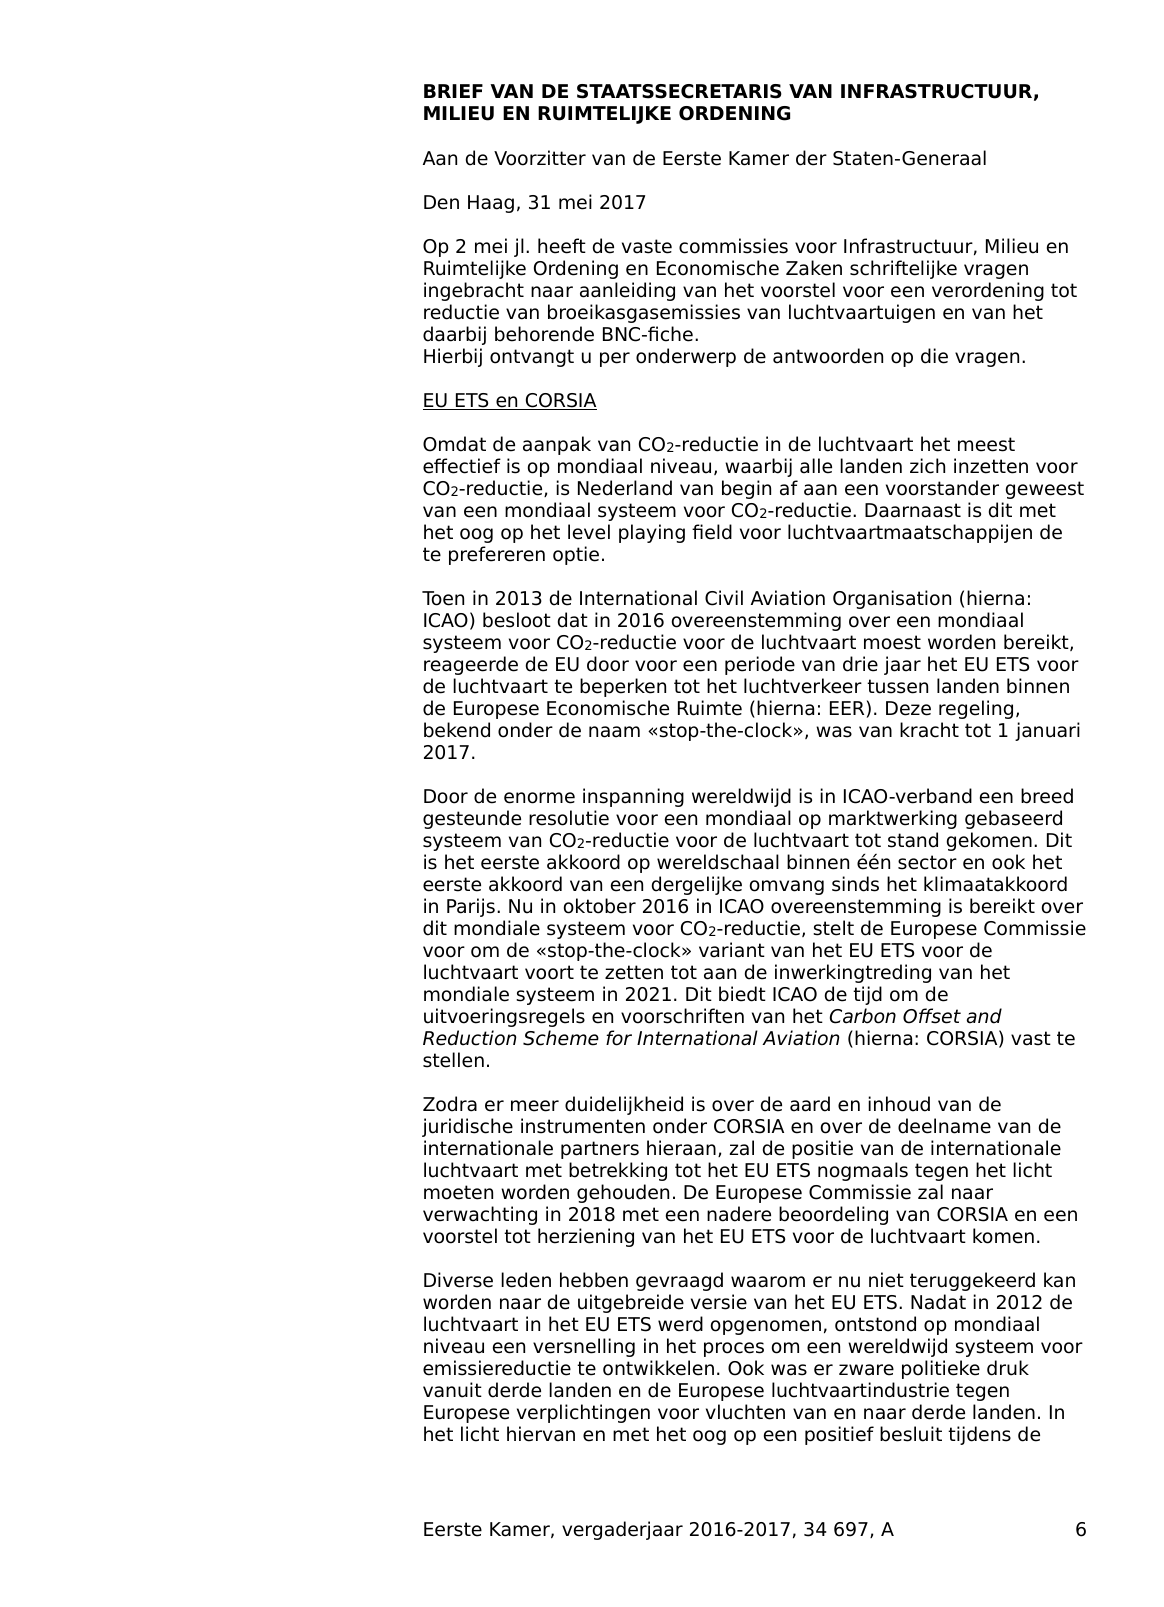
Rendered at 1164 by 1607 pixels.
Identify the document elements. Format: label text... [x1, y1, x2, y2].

subtitle EU ETS en CORSIA [422, 390, 1087, 412]
text Op 2 mei jl. heeft de vaste commissies voor Infrastructuur, Milieu en Ruimtelijke Ordening en Economische Zaken schriftelijke vragen ingebracht naar aanleiding van het voorstel voor een verordening tot reductie van broeikasgasemissies van luchtvaartuigen en van het daarbij behorende BNC-fiche. [422, 236, 1087, 346]
text Den Haag, 31 mei 2017 [422, 192, 1087, 213]
text Toen in 2013 de International Civil Aviation Organisation (hierna: ICAO) besloot dat in 2016 overeenstemming over een mondiaal systeem voor CO2-reductie voor de luchtvaart moest worden bereikt, reageerde de EU door voor een periode van drie jaar het EU ETS voor de luchtvaart te beperken tot het luchtverkeer tussen landen binnen de Europese Economische Ruimte (hierna: EER). Deze regeling, bekend onder de naam «stop-the-clock», was van kracht tot 1 januari 2017. [422, 588, 1087, 764]
text Aan de Voorzitter van de Eerste Kamer der Staten-Generaal [422, 147, 1087, 169]
text Omdat de aanpak van CO2-reductie in de luchtvaart het meest effectief is op mondiaal niveau, waarbij alle landen zich inzetten voor CO2-reductie, is Nederland van begin af aan een voorstander geweest van een mondiaal systeem voor CO2-reductie. Daarnaast is dit met het oog op het level playing field voor luchtvaartmaatschappijen de te prefereren optie. [422, 434, 1087, 566]
subtitle BRIEF VAN DE STAATSSECRETARIS VAN INFRASTRUCTUUR, MILIEU EN RUIMTELIJKE ORDENING [422, 81, 1087, 125]
text Zodra er meer duidelijkheid is over de aard en inhoud van de juridische instrumenten onder CORSIA en over de deelname van de internationale partners hieraan, zal de positie van de internationale luchtvaart met betrekking tot het EU ETS nogmaals tegen het licht moeten worden gehouden. De Europese Commissie zal naar verwachting in 2018 met een nadere beoordeling van CORSIA en een voorstel tot herziening van het EU ETS voor de luchtvaart komen. [422, 1094, 1087, 1248]
text Door de enorme inspanning wereldwijd is in ICAO-verband een breed gesteunde resolutie voor een mondiaal op marktwerking gebaseerd systeem van CO2-reductie voor de luchtvaart tot stand gekomen. Dit is het eerste akkoord op wereldschaal binnen één sector en ook het eerste akkoord van een dergelijke omvang sinds het klimaatakkoord in Parijs. Nu in oktober 2016 in ICAO overeenstemming is bereikt over dit mondiale systeem voor CO2-reductie, stelt de Europese Commissie voor om de «stop-the-clock» variant van het EU ETS voor de luchtvaart voort te zetten tot aan de inwerkingtreding van het mondiale systeem in 2021. Dit biedt ICAO de tijd om de uitvoeringsregels en voorschriften van het Carbon Offset and Reduction Scheme for International Aviation (hierna: CORSIA) vast te stellen. [422, 786, 1087, 1072]
text Diverse leden hebben gevraagd waarom er nu niet teruggekeerd kan worden naar de uitgebreide versie van het EU ETS. Nadat in 2012 de luchtvaart in het EU ETS werd opgenomen, ontstond op mondiaal niveau een versnelling in het proces om een wereldwijd systeem voor emissiereductie te ontwikkelen. Ook was er zware politieke druk vanuit derde landen en de Europese luchtvaartindustrie tegen Europese verplichtingen voor vluchten van en naar derde landen. In het licht hiervan en met het oog op een positief besluit tijdens de [422, 1270, 1087, 1446]
text Hierbij ontvangt u per onderwerp de antwoorden op die vragen. [422, 346, 1087, 368]
